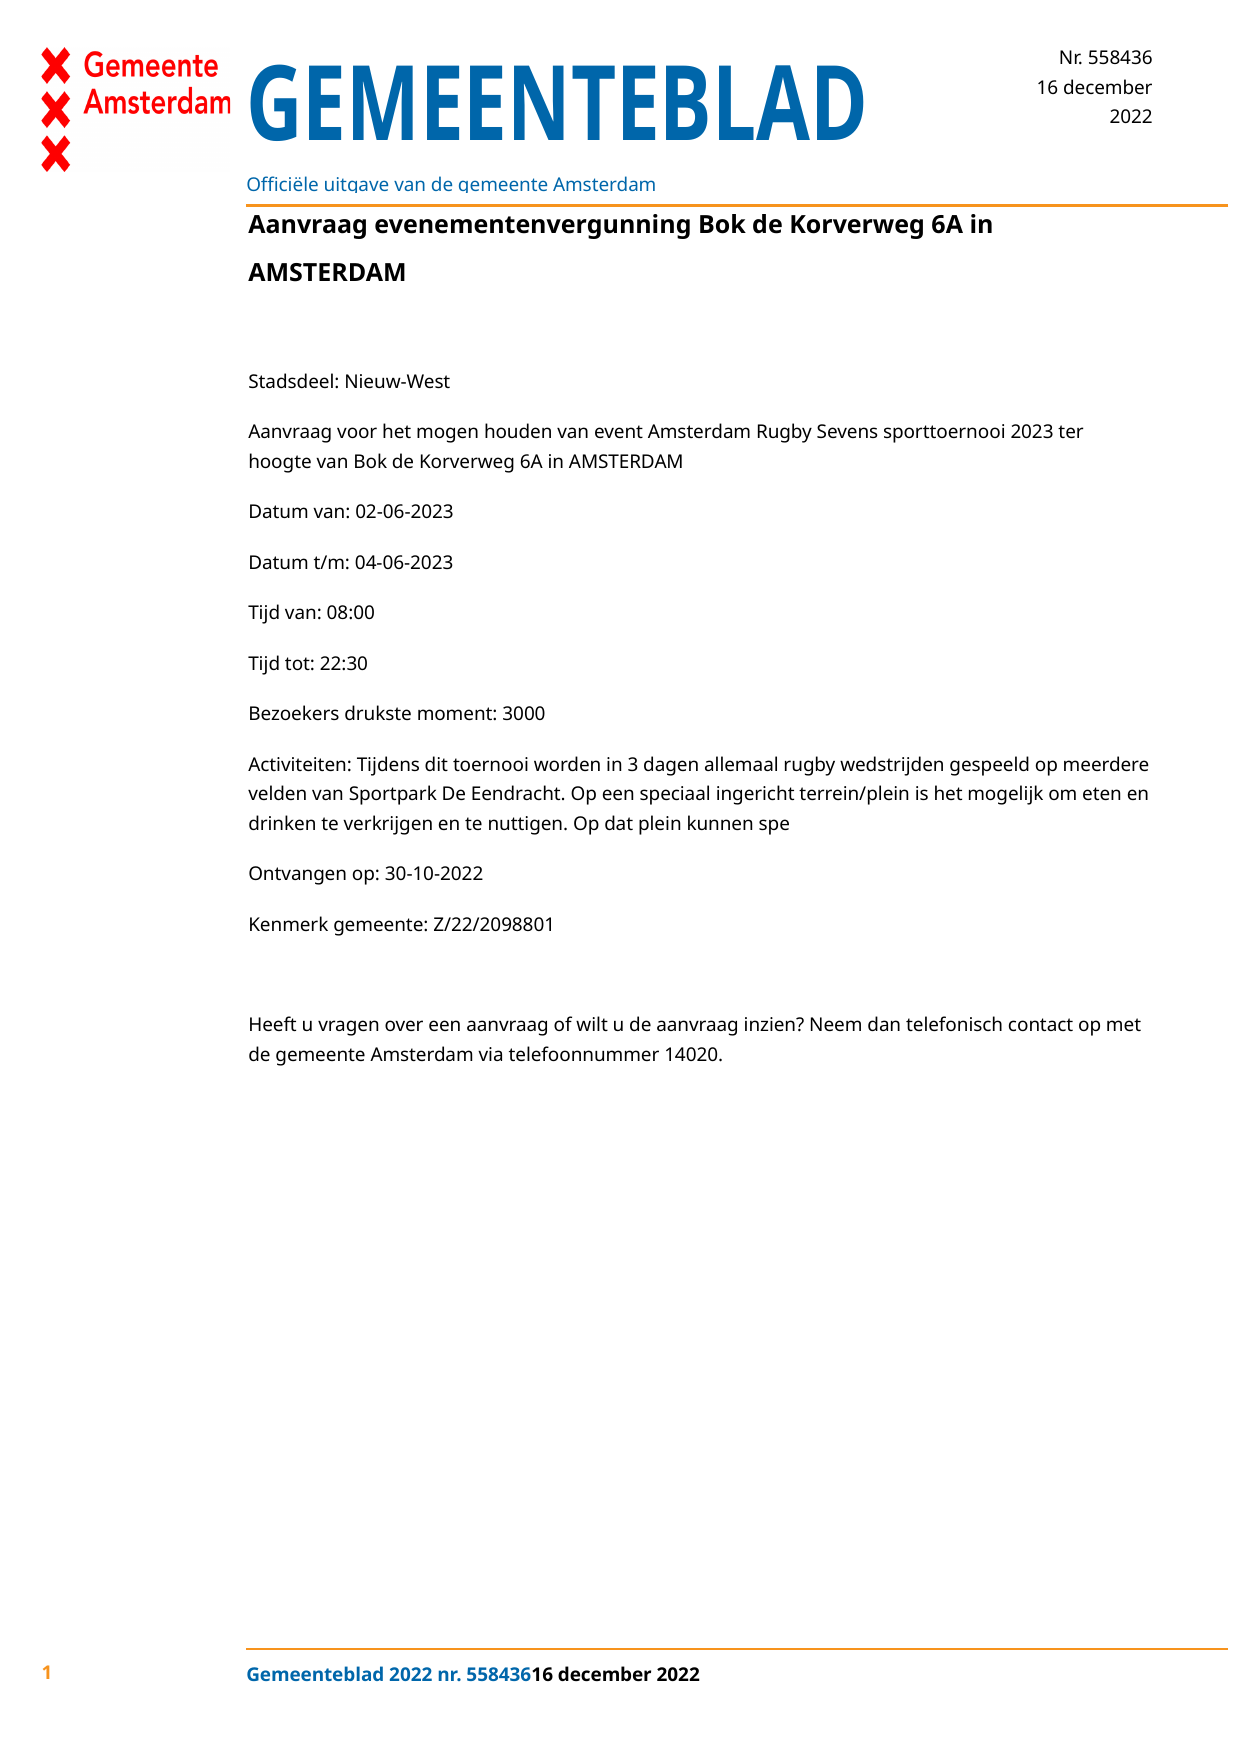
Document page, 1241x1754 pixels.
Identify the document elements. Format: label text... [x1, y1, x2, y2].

text Tijd tot: 22:30 [248, 650, 1152, 676]
text Ontvangen op: 30-10-2022 [248, 860, 1152, 886]
text Kenmerk gemeente: Z/22/2098801 [248, 911, 1152, 937]
text Tijd van: 08:00 [248, 599, 1152, 625]
text Stadsdeel: Nieuw-West [248, 368, 1152, 394]
text Datum van: 02-06-2023 [248, 499, 1152, 524]
picture [41, 47, 231, 172]
text Datum t/m: 04-06-2023 [248, 549, 1152, 575]
text Bezoekers drukste moment: 3000 [248, 700, 1152, 726]
text Aanvraag evenementenvergunning Bok de Korverweg 6A in AMSTERDAM [248, 207, 1152, 288]
text Aanvraag voor het mogen houden van event Amsterdam Rugby Sevens sporttoernooi 2023 ter hoogte van Bok de Korverweg 6A in AMSTERDAM [248, 419, 1152, 474]
text Heeft u vragen over een aanvraag of wilt u de aanvraag inzien? Neem dan telefonisch contact op met de gemeente Amsterdam via telefoonnummer 14020. [248, 1012, 1152, 1067]
text Activiteiten: Tijdens dit toernooi worden in 3 dagen allemaal rugby wedstrijden gespeeld op meerdere velden van Sportpark De Eendracht. Op een speciaal ingericht terrein/plein is het mogelijk om eten en drinken te verkrijgen en te nuttigen. Op dat plein kunnen spe [248, 751, 1152, 836]
